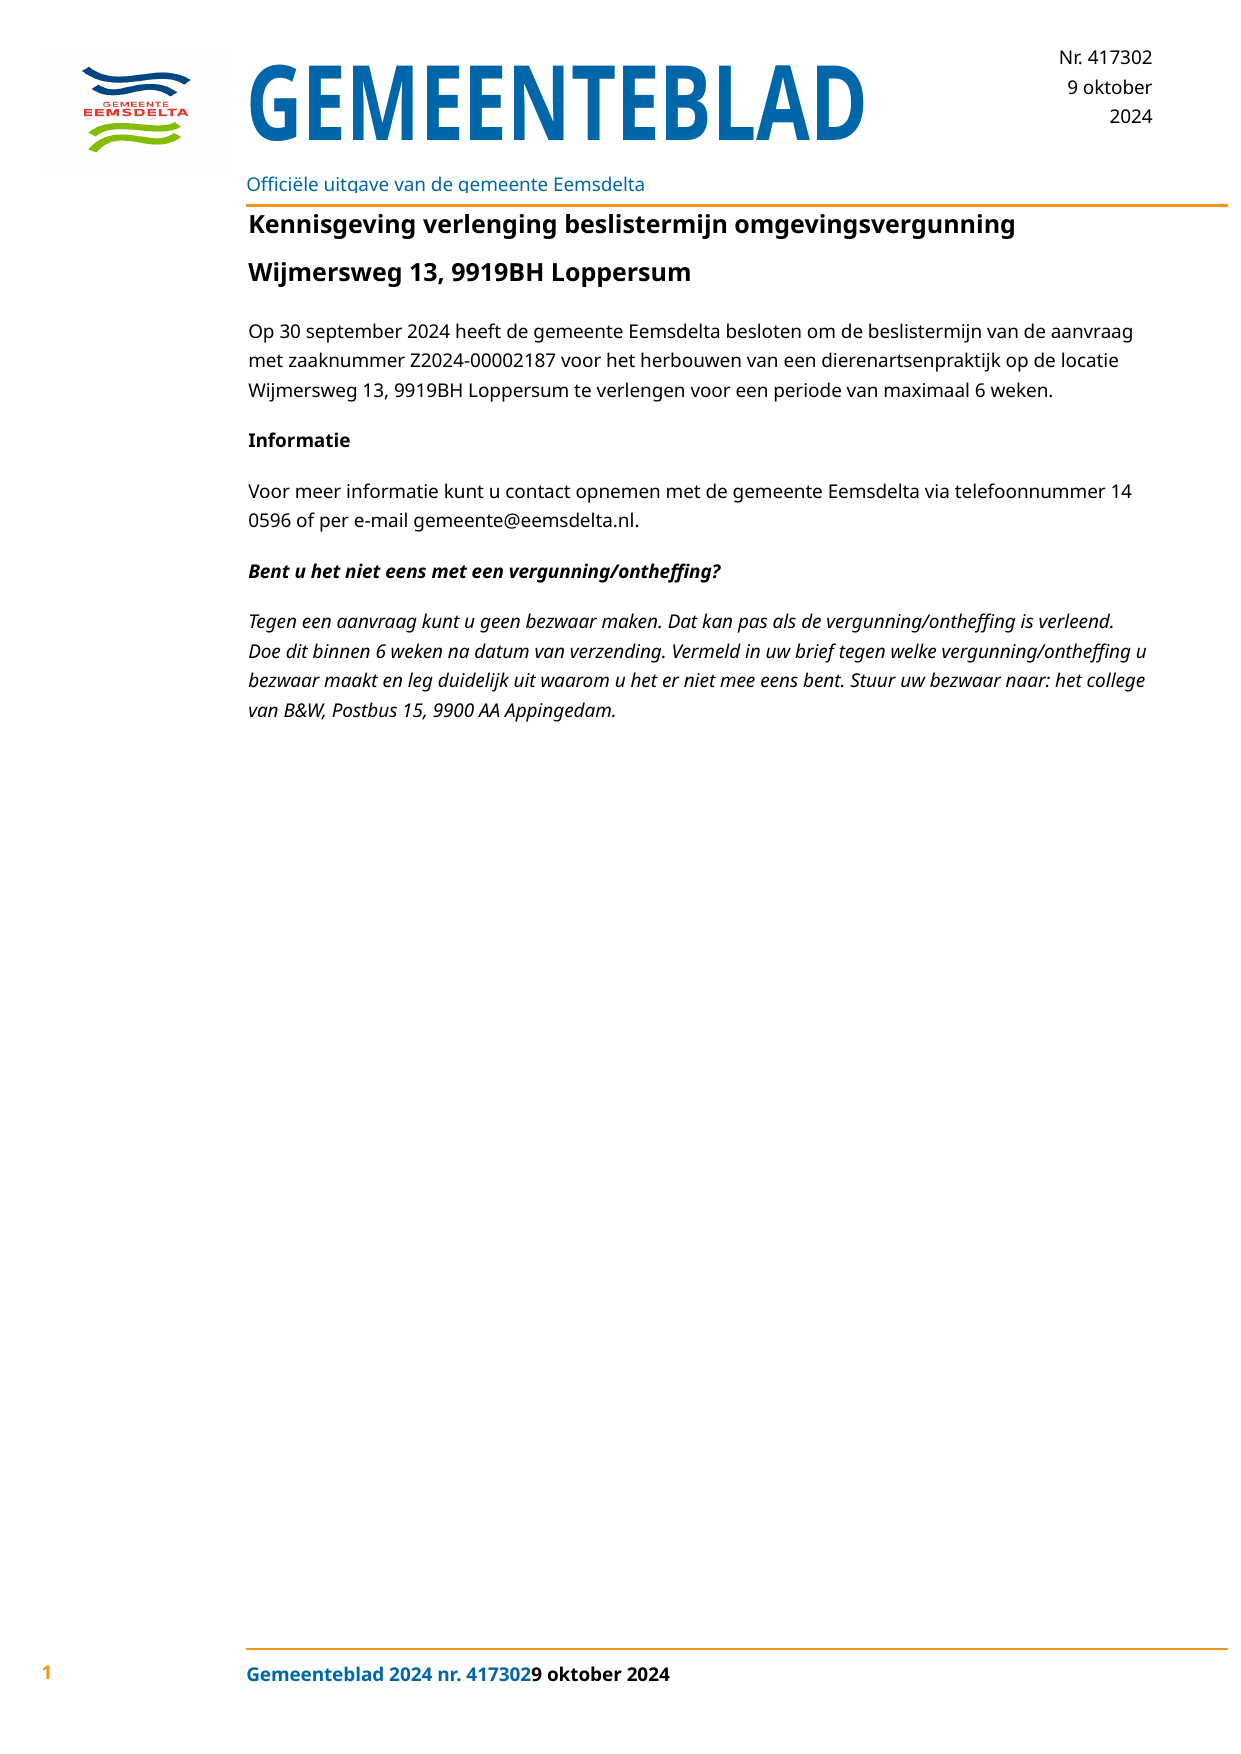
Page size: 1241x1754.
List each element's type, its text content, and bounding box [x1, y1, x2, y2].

text Kennisgeving verlenging beslistermijn omgevingsvergunning Wijmersweg 13, 9919BH Loppersum [248, 207, 1152, 288]
picture [41, 47, 231, 172]
text Op 30 september 2024 heeft de gemeente Eemsdelta besloten om de beslistermijn van de aanvraag met zaaknummer Z2024-00002187 voor het herbouwen van een dierenartsenpraktijk op de locatie Wijmersweg 13, 9919BH Loppersum te verlengen voor een periode van maximaal 6 weken. [248, 318, 1152, 403]
text Bent u het niet eens met een vergunning/ontheffing? [248, 558, 1152, 584]
text Voor meer informatie kunt u contact opnemen met de gemeente Eemsdelta via telefoonnummer 14 0596 of per e-mail gemeente@eemsdelta.nl. [248, 478, 1152, 533]
text Informatie [248, 427, 1152, 453]
text Tegen een aanvraag kunt u geen bezwaar maken. Dat kan pas als de vergunning/ontheffing is verleend. Doe dit binnen 6 weken na datum van verzending. Vermeld in uw brief tegen welke vergunning/ontheffing u bezwaar maakt en leg duidelijk uit waarom u het er niet mee eens bent. Stuur uw bezwaar naar: het college van B&W, Postbus 15, 9900 AA Appingedam. [248, 608, 1152, 723]
